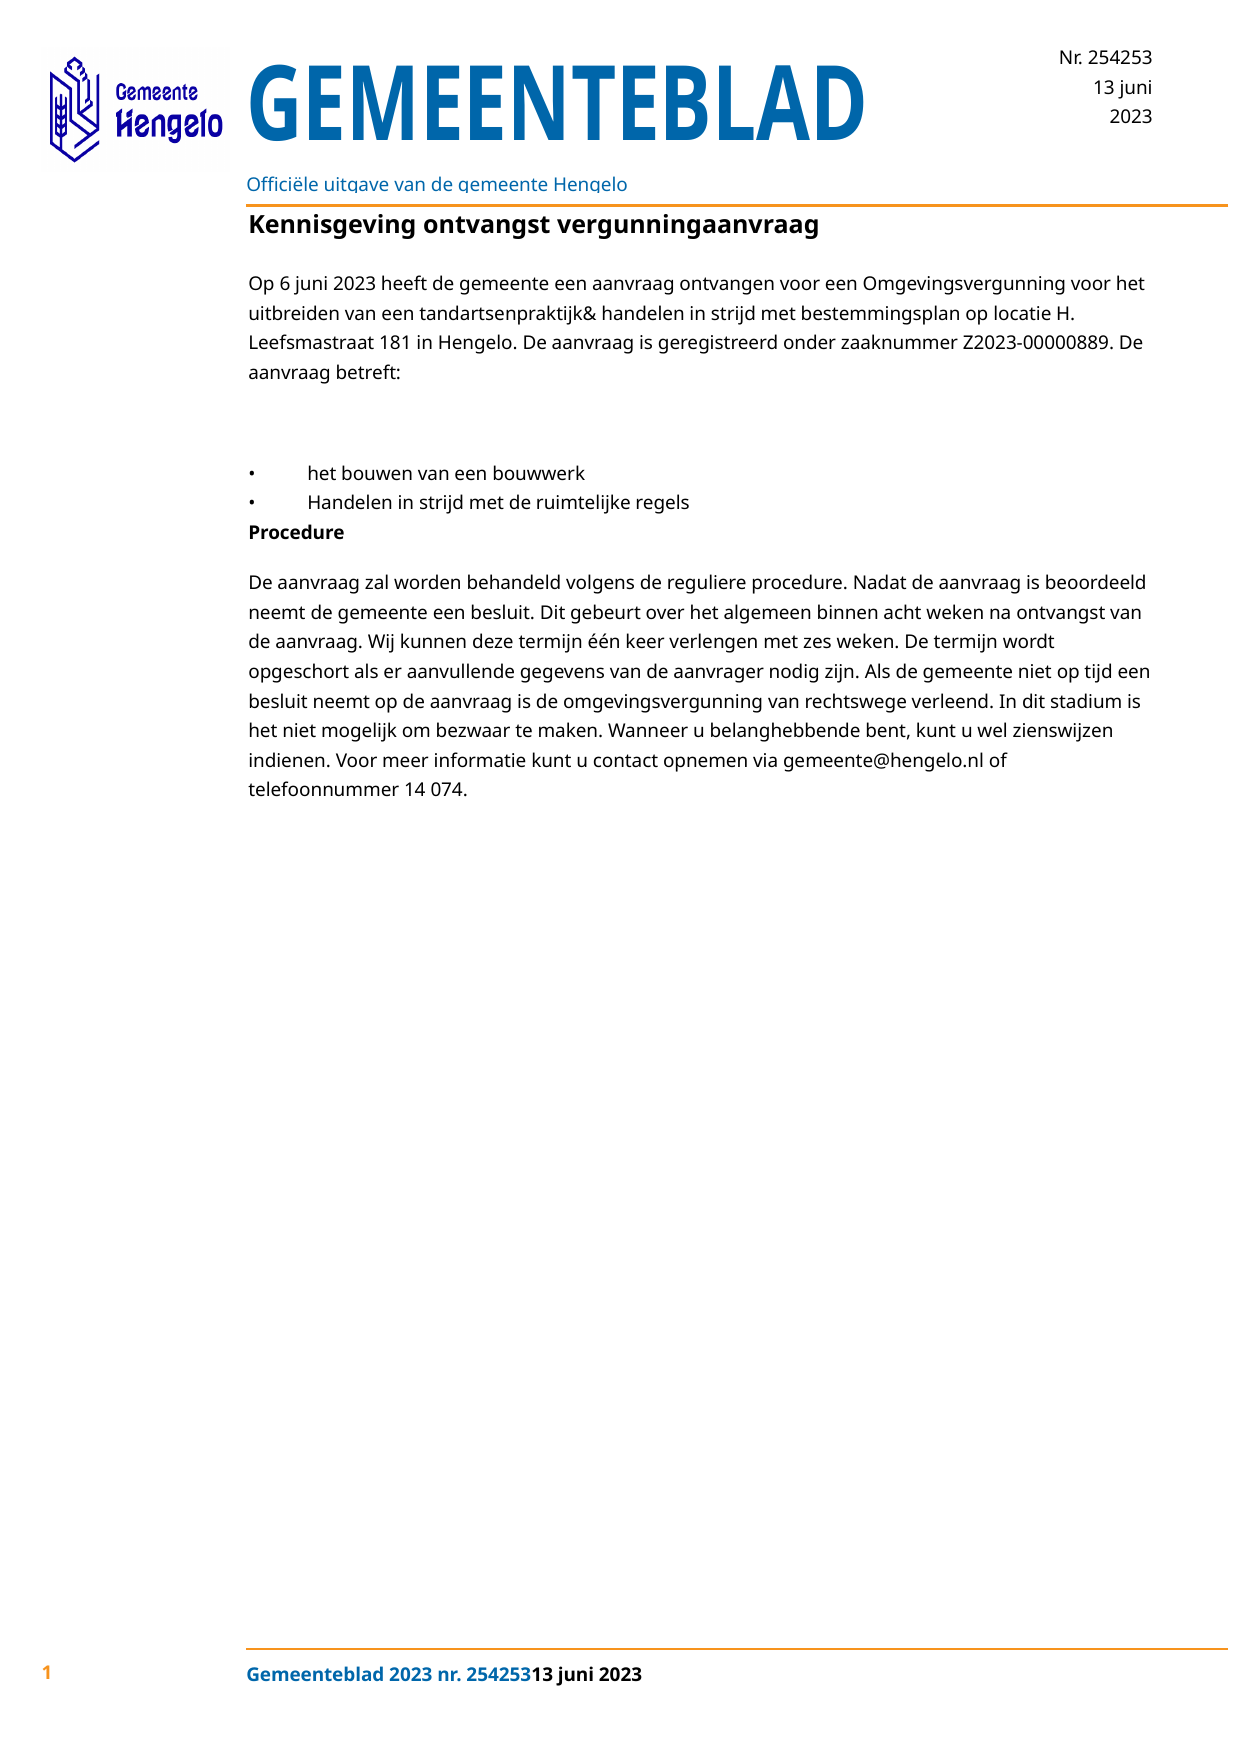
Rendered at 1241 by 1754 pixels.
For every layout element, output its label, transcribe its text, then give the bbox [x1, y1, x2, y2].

list Handelen in strijd met de ruimtelijke regels [248, 489, 1152, 515]
text Kennisgeving ontvangst vergunningaanvraag [248, 207, 1152, 241]
text De aanvraag zal worden behandeld volgens de reguliere procedure. Nadat de aanvraag is beoordeeld neemt de gemeente een besluit. Dit gebeurt over het algemeen binnen acht weken na ontvangst van de aanvraag. Wij kunnen deze termijn één keer verlengen met zes weken. De termijn wordt opgeschort als er aanvullende gegevens van de aanvrager nodig zijn. Als de gemeente niet op tijd een besluit neemt op de aanvraag is de omgevingsvergunning van rechtswege verleend. In dit stadium is het niet mogelijk om bezwaar te maken. Wanneer u belanghebbende bent, kunt u wel zienswijzen indienen. Voor meer informatie kunt u contact opnemen via gemeente@hengelo.nl of telefoonnummer 14 074. [248, 569, 1152, 802]
text Procedure [248, 519, 1152, 545]
picture [41, 47, 231, 172]
list het bouwen van een bouwwerk [248, 460, 1152, 486]
text Op 6 juni 2023 heeft de gemeente een aanvraag ontvangen voor een Omgevingsvergunning voor het uitbreide­n van een tandartse­nprak­tijk& handelen in strijd met bestemmingsplan op locatie H. Leefsmastraat 181 in Hengelo. De aanvraag is geregistreerd onder zaaknummer Z2023-00000889. De aanvraag betreft: [248, 270, 1152, 385]
